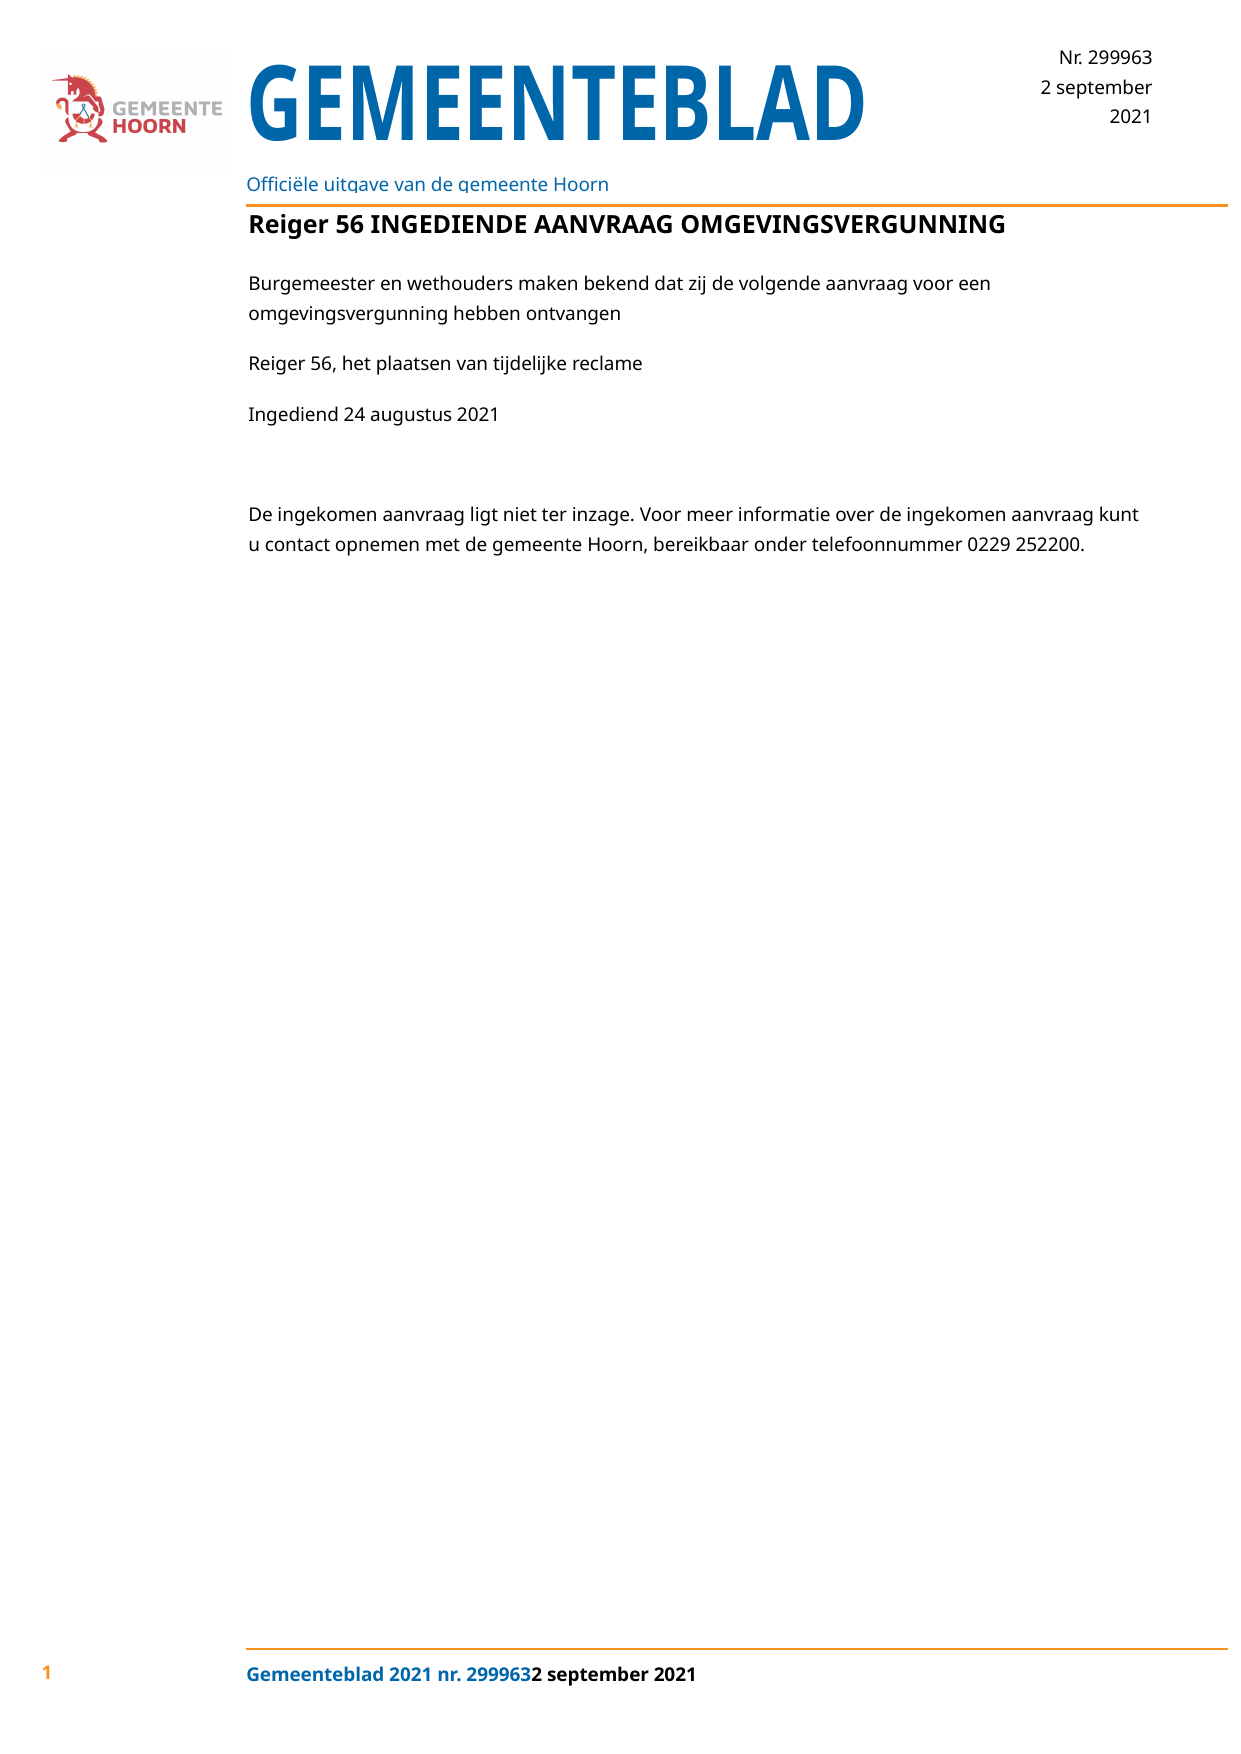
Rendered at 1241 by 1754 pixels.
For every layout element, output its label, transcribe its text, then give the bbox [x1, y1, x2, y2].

text De ingekomen aanvraag ligt niet ter inzage. Voor meer informatie over de ingekomen aanvraag kunt u contact opnemen met de gemeente Hoorn, bereikbaar onder telefoonnummer 0229 252200. [248, 502, 1152, 557]
text Reiger 56, het plaatsen van tijdelijke reclame [248, 350, 1152, 376]
picture [41, 47, 231, 172]
text Burgemeester en wethouders maken bekend dat zij de volgende aanvraag voor een omgevingsvergunning hebben ontvangen [248, 270, 1152, 326]
text Ingediend 24 augustus 2021 [248, 401, 1152, 426]
text Reiger 56 INGEDIENDE AANVRAAG OMGEVINGSVERGUNNING [248, 207, 1152, 241]
